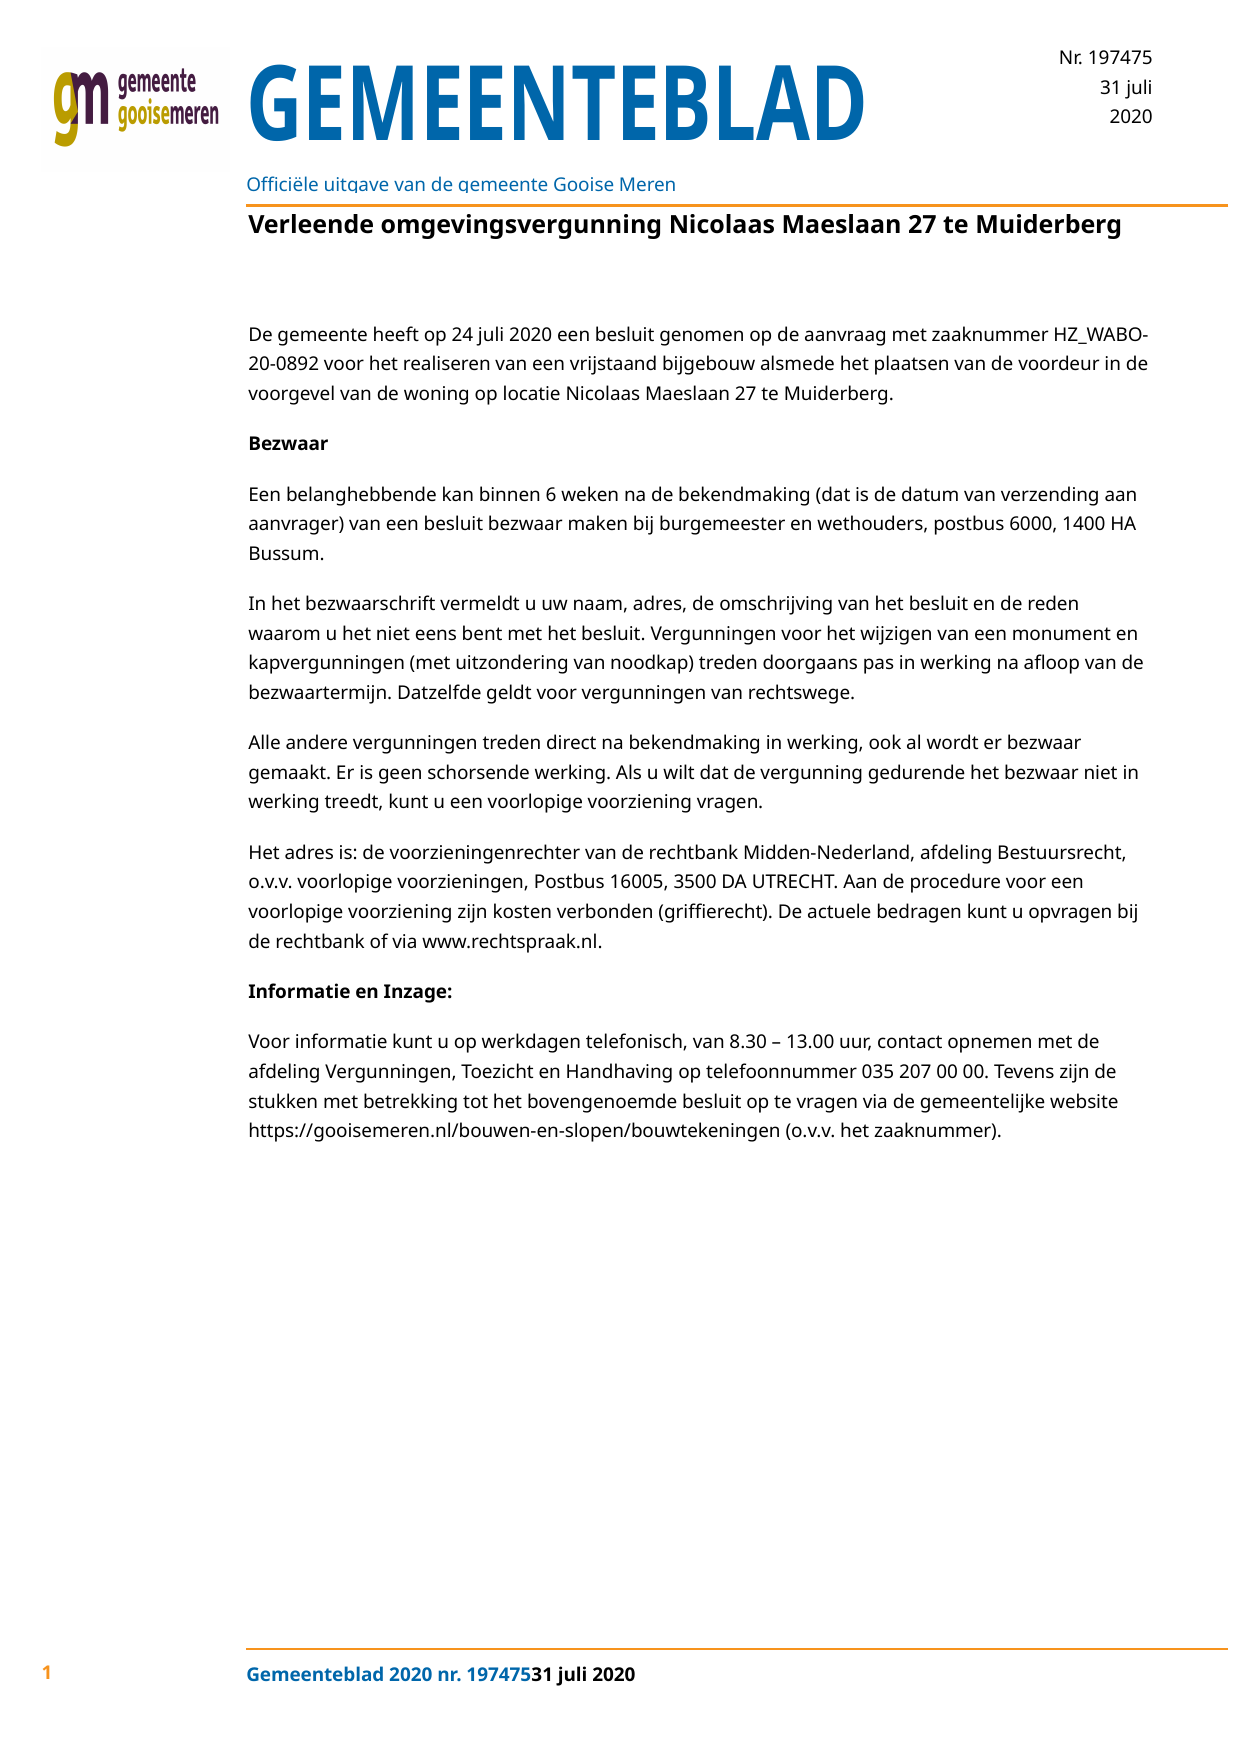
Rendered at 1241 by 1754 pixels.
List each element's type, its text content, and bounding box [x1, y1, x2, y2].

text Alle andere vergunningen treden direct na bekendmaking in werking, ook al wordt er bezwaar gemaakt. Er is geen schorsende werking. Als u wilt dat de vergunning gedurende het bezwaar niet in werking treedt, kunt u een voorlopige voorziening vragen. [248, 729, 1152, 814]
text In het bezwaarschrift vermeldt u uw naam, adres, de omschrijving van het besluit en de reden waarom u het niet eens bent met het besluit. Vergunningen voor het wijzigen van een monument en kapvergunningen (met uitzondering van noodkap) treden doorgaans pas in werking na afloop van de bezwaartermijn. Datzelfde geldt voor vergunningen van rechtswege. [248, 590, 1152, 705]
picture [41, 47, 231, 172]
text Het adres is: de voorzieningenrechter van de rechtbank Midden-Nederland, afdeling Bestuursrecht, o.v.v. voorlopige voorzieningen, Postbus 16005, 3500 DA UTRECHT. Aan de procedure voor een voorlopige voorziening zijn kosten verbonden (griffierecht). De actuele bedragen kunt u opvragen bij de rechtbank of via www.rechtspraak.nl. [248, 839, 1152, 953]
text Verleende omgevingsvergunning Nicolaas Maeslaan 27 te Muiderberg [248, 207, 1152, 241]
text Een belanghebbende kan binnen 6 weken na de bekendmaking (dat is de datum van verzending aan aanvrager) van een besluit bezwaar maken bij burgemeester en wethouders, postbus 6000, 1400 HA Bussum. [248, 481, 1152, 566]
text Bezwaar [248, 430, 1152, 456]
text Voor informatie kunt u op werkdagen telefonisch, van 8.30 – 13.00 uur, contact opnemen met de afdeling Vergunningen, Toezicht en Handhaving op telefoonnummer 035 207 00 00. Tevens zijn de stukken met betrekking tot het bovengenoemde besluit op te vragen via de gemeentelijke website https://gooisemeren.nl/bouwen-en-slopen/bouwtekeningen (o.v.v. het zaaknummer). [248, 1029, 1152, 1143]
text De gemeente heeft op 24 juli 2020 een besluit genomen op de aanvraag met zaaknummer HZ_WABO-20-0892 voor het realiseren van een vrijstaand bijgebouw alsmede het plaatsen van de voordeur in de voorgevel van de woning op locatie Nicolaas Maeslaan 27 te Muiderberg. [248, 321, 1152, 406]
text Informatie en Inzage: [248, 978, 1152, 1004]
